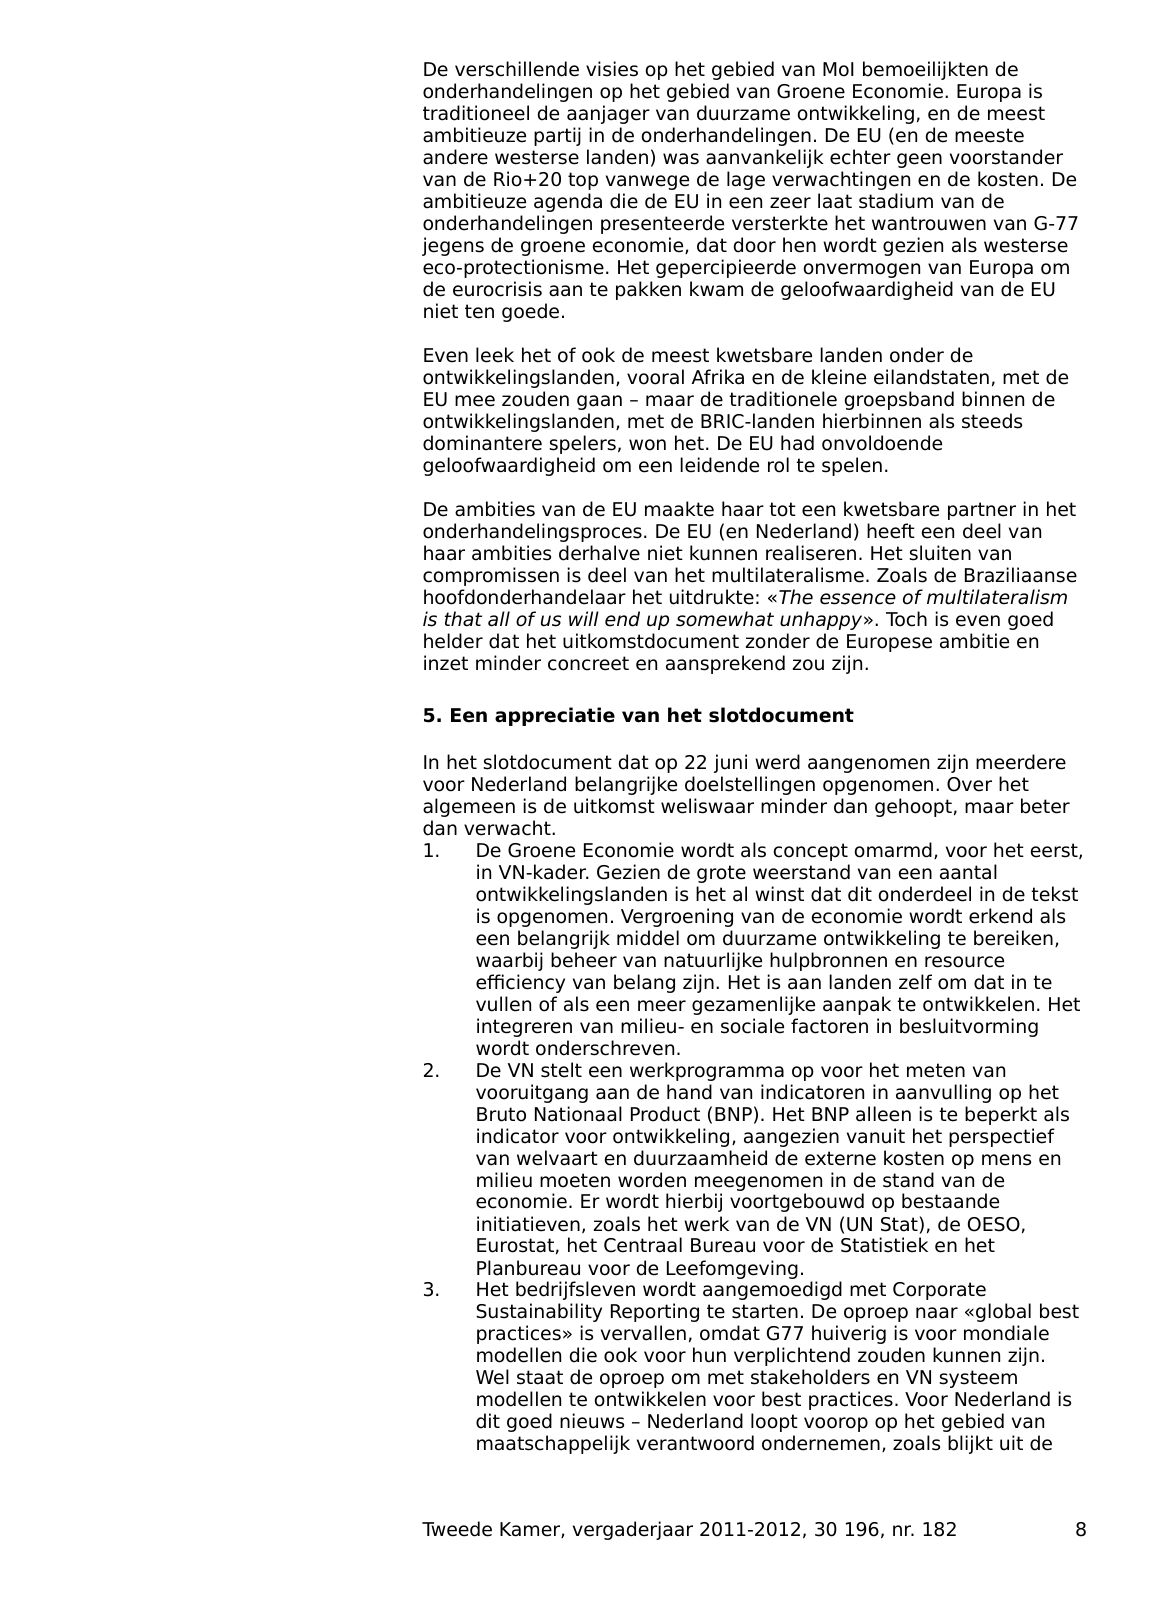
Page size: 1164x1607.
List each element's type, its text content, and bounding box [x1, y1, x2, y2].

text 2. De VN stelt een werkprogramma op voor het meten van vooruitgang aan de hand van indicatoren in aanvulling op het Bruto Nationaal Product (BNP). Het BNP alleen is te beperkt als indicator voor ontwikkeling, aangezien vanuit het perspectief van welvaart en duurzaamheid de externe kosten op mens en milieu moeten worden meegenomen in de stand van de economie. Er wordt hierbij voortgebouwd op bestaande initiatieven, zoals het werk van de VN (UN Stat), de OESO, Eurostat, het Centraal Bureau voor de Statistiek en het Planbureau voor de Leefomgeving. [422, 1059, 1087, 1279]
text 3. Het bedrijfsleven wordt aangemoedigd met Corporate Sustainability Reporting te starten. De oproep naar «global best practices» is vervallen, omdat G77 huiverig is voor mondiale modellen die ook voor hun verplichtend zouden kunnen zijn. Wel staat de oproep om met stakeholders en VN systeem modellen te ontwikkelen voor best practices. Voor Nederland is dit goed nieuws – Nederland loopt voorop op het gebied van maatschappelijk verantwoord ondernemen, zoals blijkt uit de [422, 1279, 1087, 1455]
subtitle 5. Een appreciatie van het slotdocument [422, 705, 1087, 727]
text 1. De Groene Economie wordt als concept omarmd, voor het eerst, in VN-kader. Gezien de grote weerstand van een aantal ontwikkelingslanden is het al winst dat dit onderdeel in de tekst is opgenomen. Vergroening van de economie wordt erkend als een belangrijk middel om duurzame ontwikkeling te bereiken, waarbij beheer van natuurlijke hulpbronnen en resource efficiency van belang zijn. Het is aan landen zelf om dat in te vullen of als een meer gezamenlijke aanpak te ontwikkelen. Het integreren van milieu- en sociale factoren in besluitvorming wordt onderschreven. [422, 840, 1087, 1059]
text Even leek het of ook de meest kwetsbare landen onder de ontwikkelingslanden, vooral Afrika en de kleine eilandstaten, met de EU mee zouden gaan – maar de traditionele groepsband binnen de ontwikkelingslanden, met de BRIC-landen hierbinnen als steeds dominantere spelers, won het. De EU had onvoldoende geloofwaardigheid om een leidende rol te spelen. [422, 345, 1087, 477]
text De verschillende visies op het gebied van MoI bemoeilijkten de onderhandelingen op het gebied van Groene Economie. Europa is traditioneel de aanjager van duurzame ontwikkeling, en de meest ambitieuze partij in de onderhandelingen. De EU (en de meeste andere westerse landen) was aanvankelijk echter geen voorstander van de Rio+20 top vanwege de lage verwachtingen en de kosten. De ambitieuze agenda die de EU in een zeer laat stadium van de onderhandelingen presenteerde versterkte het wantrouwen van G-77 jegens de groene economie, dat door hen wordt gezien als westerse eco-protectionisme. Het gepercipieerde onvermogen van Europa om de eurocrisis aan te pakken kwam de geloofwaardigheid van de EU niet ten goede. [422, 59, 1087, 323]
text De ambities van de EU maakte haar tot een kwetsbare partner in het onderhandelingsproces. De EU (en Nederland) heeft een deel van haar ambities derhalve niet kunnen realiseren. Het sluiten van compromissen is deel van het multilateralisme. Zoals de Braziliaanse hoofdonderhandelaar het uitdrukte: «The essence of multilateralism is that all of us will end up somewhat unhappy». Toch is even goed helder dat het uitkomstdocument zonder de Europese ambitie en inzet minder concreet en aansprekend zou zijn. [422, 499, 1087, 675]
text In het slotdocument dat op 22 juni werd aangenomen zijn meerdere voor Nederland belangrijke doelstellingen opgenomen. Over het algemeen is de uitkomst weliswaar minder dan gehoopt, maar beter dan verwacht. [422, 752, 1087, 840]
